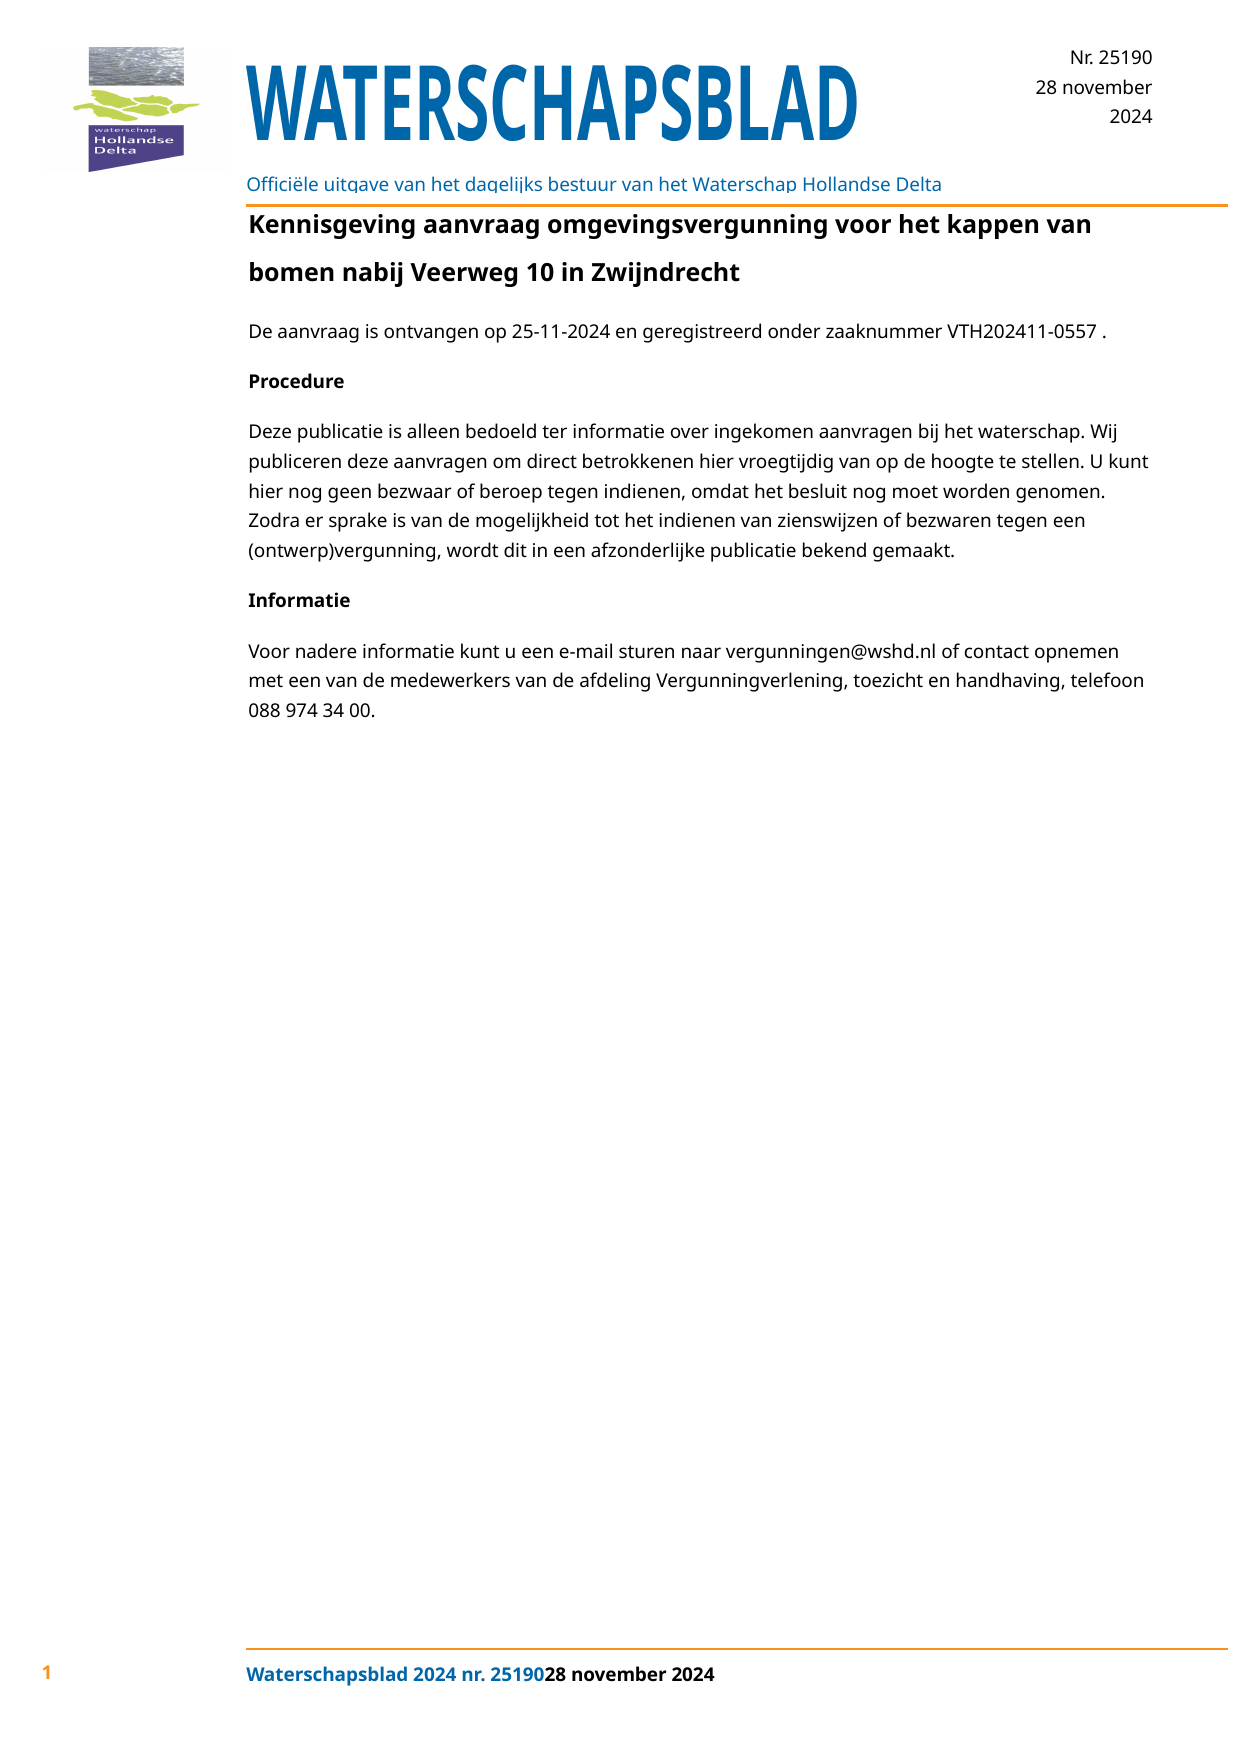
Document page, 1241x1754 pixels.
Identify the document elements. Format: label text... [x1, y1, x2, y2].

text Kennisgeving aanvraag omgevingsvergunning voor het kappen van bomen nabij Veerweg 10 in Zwijndrecht [248, 207, 1152, 288]
picture [41, 47, 231, 172]
text Voor nadere informatie kunt u een e-mail sturen naar vergunningen@wshd.nl of contact opnemen met een van de medewerkers van de afdeling Vergunningverlening, toezicht en handhaving, telefoon 088 974 34 00. [248, 638, 1152, 723]
text Informatie [248, 587, 1152, 613]
text Deze publicatie is alleen bedoeld ter informatie over ingekomen aanvragen bij het waterschap. Wij publiceren deze aanvragen om direct betrokkenen hier vroegtijdig van op de hoogte te stellen. U kunt hier nog geen bezwaar of beroep tegen indienen, omdat het besluit nog moet worden genomen. Zodra er sprake is van de mogelijkheid tot het indienen van zienswijzen of bezwaren tegen een (ontwerp)vergunning, wordt dit in een afzonderlijke publicatie bekend gemaakt. [248, 419, 1152, 563]
text Procedure [248, 368, 1152, 394]
text De aanvraag is ontvangen op 25-11-2024 en geregistreerd onder zaaknummer VTH202411-0557 . [248, 318, 1152, 344]
